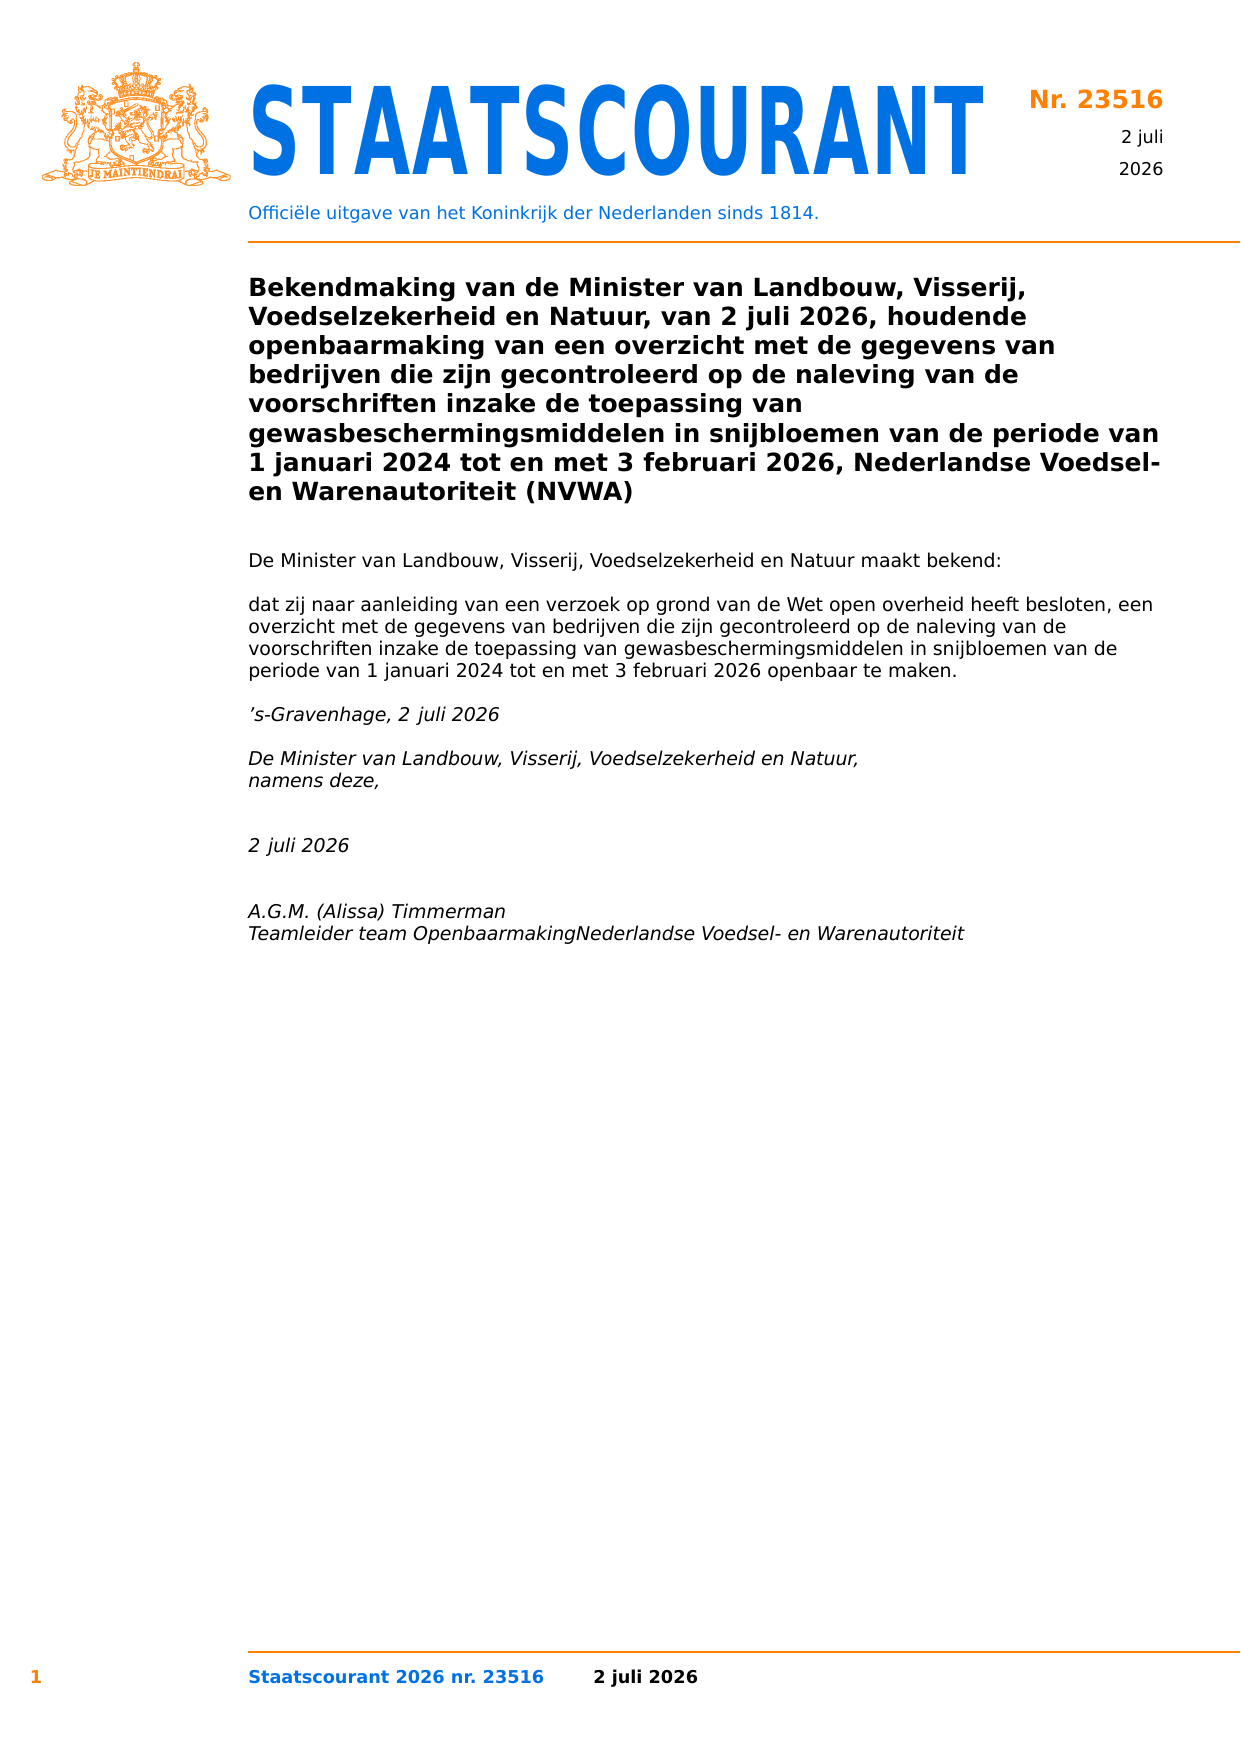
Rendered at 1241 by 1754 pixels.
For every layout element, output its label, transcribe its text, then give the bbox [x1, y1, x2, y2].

text dat zij naar aanleiding van een verzoek op grond van de Wet open overheid heeft besloten, een overzicht met de gegevens van bedrijven die zijn gecontroleerd op de naleving van de voorschriften inzake de toepassing van gewasbeschermingsmiddelen in snijbloemen van de periode van 1 januari 2024 tot en met 3 februari 2026 openbaar te maken. [248, 594, 1163, 682]
table_cell 2 juli [998, 121, 1240, 153]
table_header STAATSCOURANT [248, 62, 998, 203]
table_cell 2026 [998, 153, 1240, 203]
text De Minister van Landbouw, Visserij, Voedselzekerheid en Natuur maakt bekend: [248, 550, 1163, 572]
table_header Nr. 23516 [998, 62, 1240, 121]
text A.G.M. (Alissa) Timmerman Teamleider team OpenbaarmakingNederlandse Voedsel- en Warenautoriteit [248, 879, 1163, 945]
subtitle Bekendmaking van de Minister van Landbouw, Visserij, Voedselzekerheid en Natuur, van 2 juli 2026, houdende openbaarmaking van een overzicht met de gegevens van bedrijven die zijn gecontroleerd op de naleving van de voorschriften inzake de toepassing van gewasbeschermingsmiddelen in snijbloemen van de periode van 1 januari 2024 tot en met 3 februari 2026, Nederlandse Voedsel- en Warenautoriteit (NVWA) [248, 273, 1163, 506]
text ’s-Gravenhage, 2 juli 2026 [248, 704, 1163, 726]
text De Minister van Landbouw, Visserij, Voedselzekerheid en Natuur, namens deze, [248, 748, 1163, 813]
table_cell Officiële uitgave van het Koninkrijk der Nederlanden sinds 1814. [248, 203, 1240, 241]
table_header [25, 62, 248, 241]
picture [41, 62, 231, 186]
text 2 juli 2026 [248, 835, 1163, 857]
